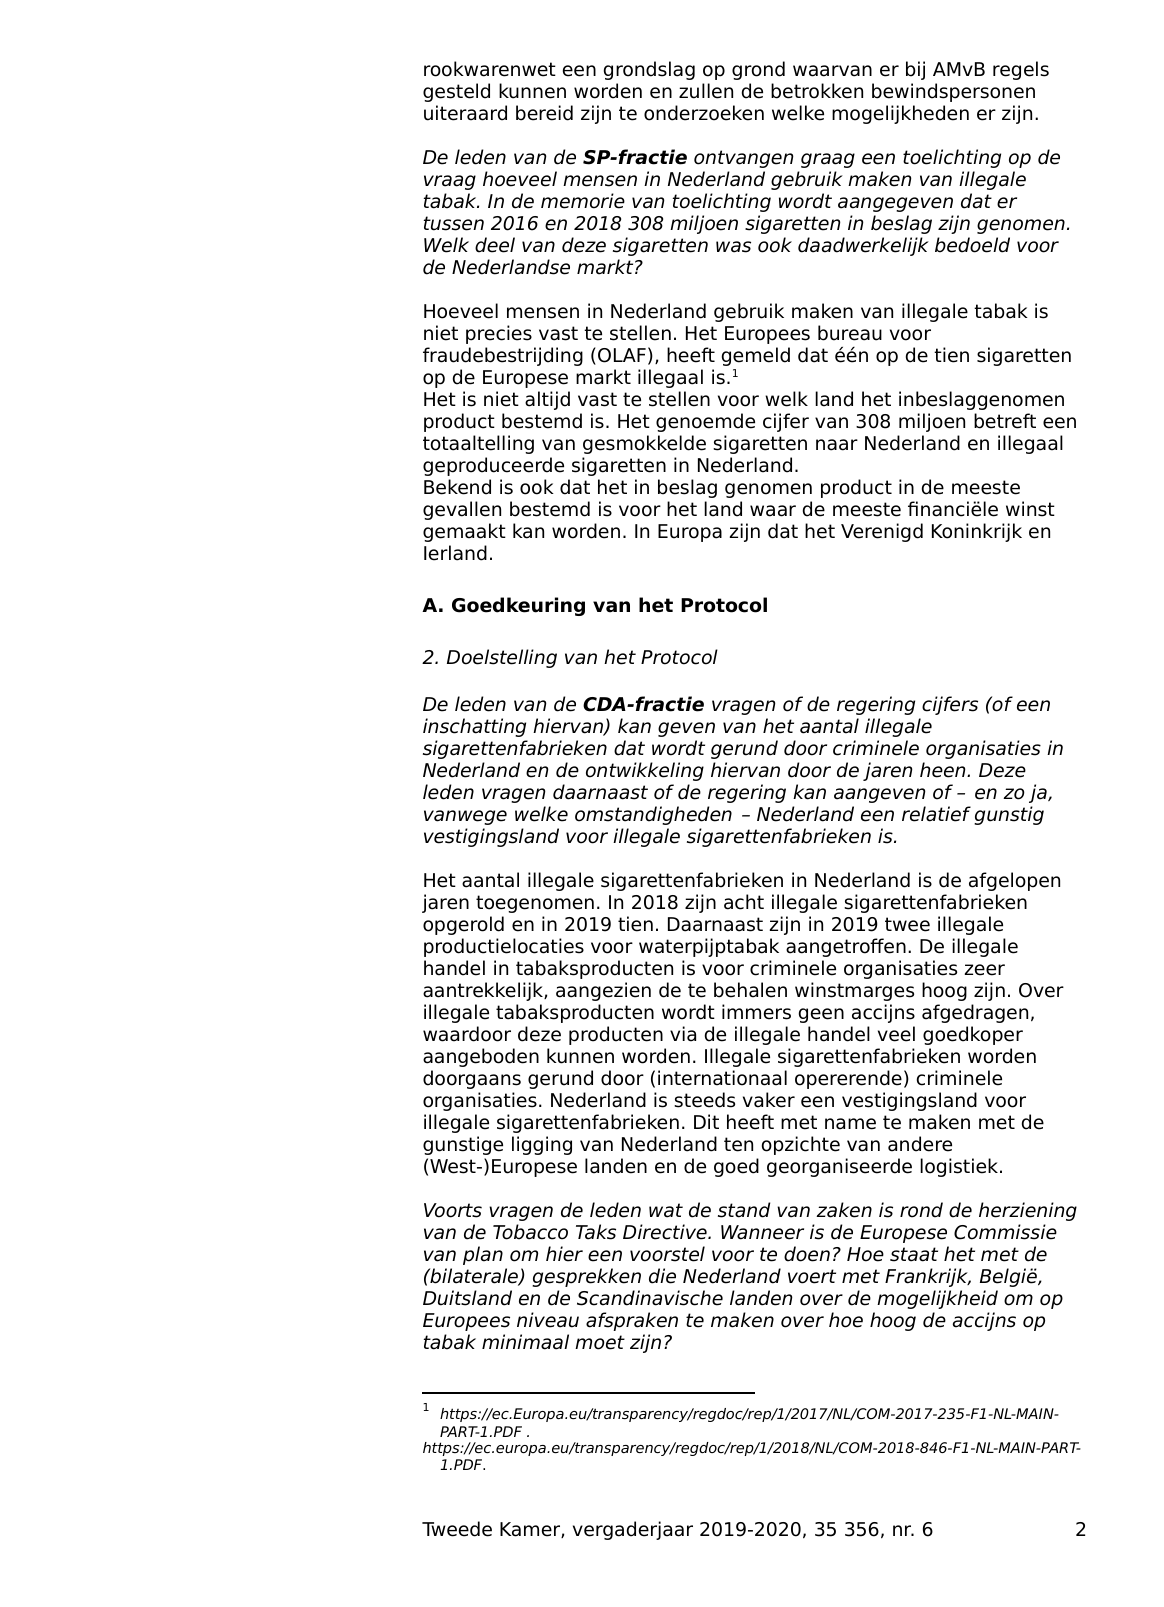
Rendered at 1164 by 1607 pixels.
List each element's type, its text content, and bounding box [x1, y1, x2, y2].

text Het is niet altijd vast te stellen voor welk land het inbeslaggenomen product bestemd is. Het genoemde cijfer van 308 miljoen betreft een totaaltelling van gesmokkelde sigaretten naar Nederland en illegaal geproduceerde sigaretten in Nederland. [422, 389, 1087, 477]
text Bekend is ook dat het in beslag genomen product in de meeste gevallen bestemd is voor het land waar de meeste financiële winst gemaakt kan worden. In Europa zijn dat het Verenigd Koninkrijk en Ierland. [422, 477, 1087, 565]
subtitle 2. Doelstelling van het Protocol [422, 647, 1087, 669]
text https://ec.Europa.eu/transparency/regdoc/rep/1/2017/NL/COM-2017-235-F1-NL-MAIN-PART-1.PDF . [422, 1402, 1087, 1441]
subtitle A. Goedkeuring van het Protocol [422, 595, 1087, 617]
text Het aantal illegale sigarettenfabrieken in Nederland is de afgelopen jaren toegenomen. In 2018 zijn acht illegale sigarettenfabrieken opgerold en in 2019 tien. Daarnaast zijn in 2019 twee illegale productielocaties voor waterpijptabak aangetroffen. De illegale handel in tabaksproducten is voor criminele organisaties zeer aantrekkelijk, aangezien de te behalen winstmarges hoog zijn. Over illegale tabaksproducten wordt immers geen accijns afgedragen, waardoor deze producten via de illegale handel veel goedkoper aangeboden kunnen worden. Illegale sigarettenfabrieken worden doorgaans gerund door (internationaal opererende) criminele organisaties. Nederland is steeds vaker een vestigingsland voor illegale sigarettenfabrieken. Dit heeft met name te maken met de gunstige ligging van Nederland ten opzichte van andere (West-)Europese landen en de goed georganiseerde logistiek. [422, 870, 1087, 1178]
text De leden van de CDA-fractie vragen of de regering cijfers (of een inschatting hiervan) kan geven van het aantal illegale sigarettenfabrieken dat wordt gerund door criminele organisaties in Nederland en de ontwikkeling hiervan door de jaren heen. Deze leden vragen daarnaast of de regering kan aangeven of – en zo ja, vanwege welke omstandigheden – Nederland een relatief gunstig vestigingsland voor illegale sigarettenfabrieken is. [422, 694, 1087, 848]
text rookwarenwet een grondslag op grond waarvan er bij AMvB regels gesteld kunnen worden en zullen de betrokken bewindspersonen uiteraard bereid zijn te onderzoeken welke mogelijkheden er zijn. [422, 59, 1087, 125]
text Hoeveel mensen in Nederland gebruik maken van illegale tabak is niet precies vast te stellen. Het Europees bureau voor fraudebestrijding (OLAF), heeft gemeld dat één op de tien sigaretten op de Europese markt illegaal is. [422, 301, 1087, 389]
text https://ec.europa.eu/transparency/regdoc/rep/1/2018/NL/COM-2018-846-F1-NL-MAIN-PART-1.PDF. [422, 1441, 1087, 1474]
text Voorts vragen de leden wat de stand van zaken is rond de herziening van de Tobacco Taks Directive. Wanneer is de Europese Commissie van plan om hier een voorstel voor te doen? Hoe staat het met de (bilaterale) gesprekken die Nederland voert met Frankrijk, België, Duitsland en de Scandinavische landen over de mogelijkheid om op Europees niveau afspraken te maken over hoe hoog de accijns op tabak minimaal moet zijn? [422, 1200, 1087, 1354]
text De leden van de SP-fractie ontvangen graag een toelichting op de vraag hoeveel mensen in Nederland gebruik maken van illegale tabak. In de memorie van toelichting wordt aangegeven dat er tussen 2016 en 2018 308 miljoen sigaretten in beslag zijn genomen. Welk deel van deze sigaretten was ook daadwerkelijk bedoeld voor de Nederlandse markt? [422, 147, 1087, 279]
